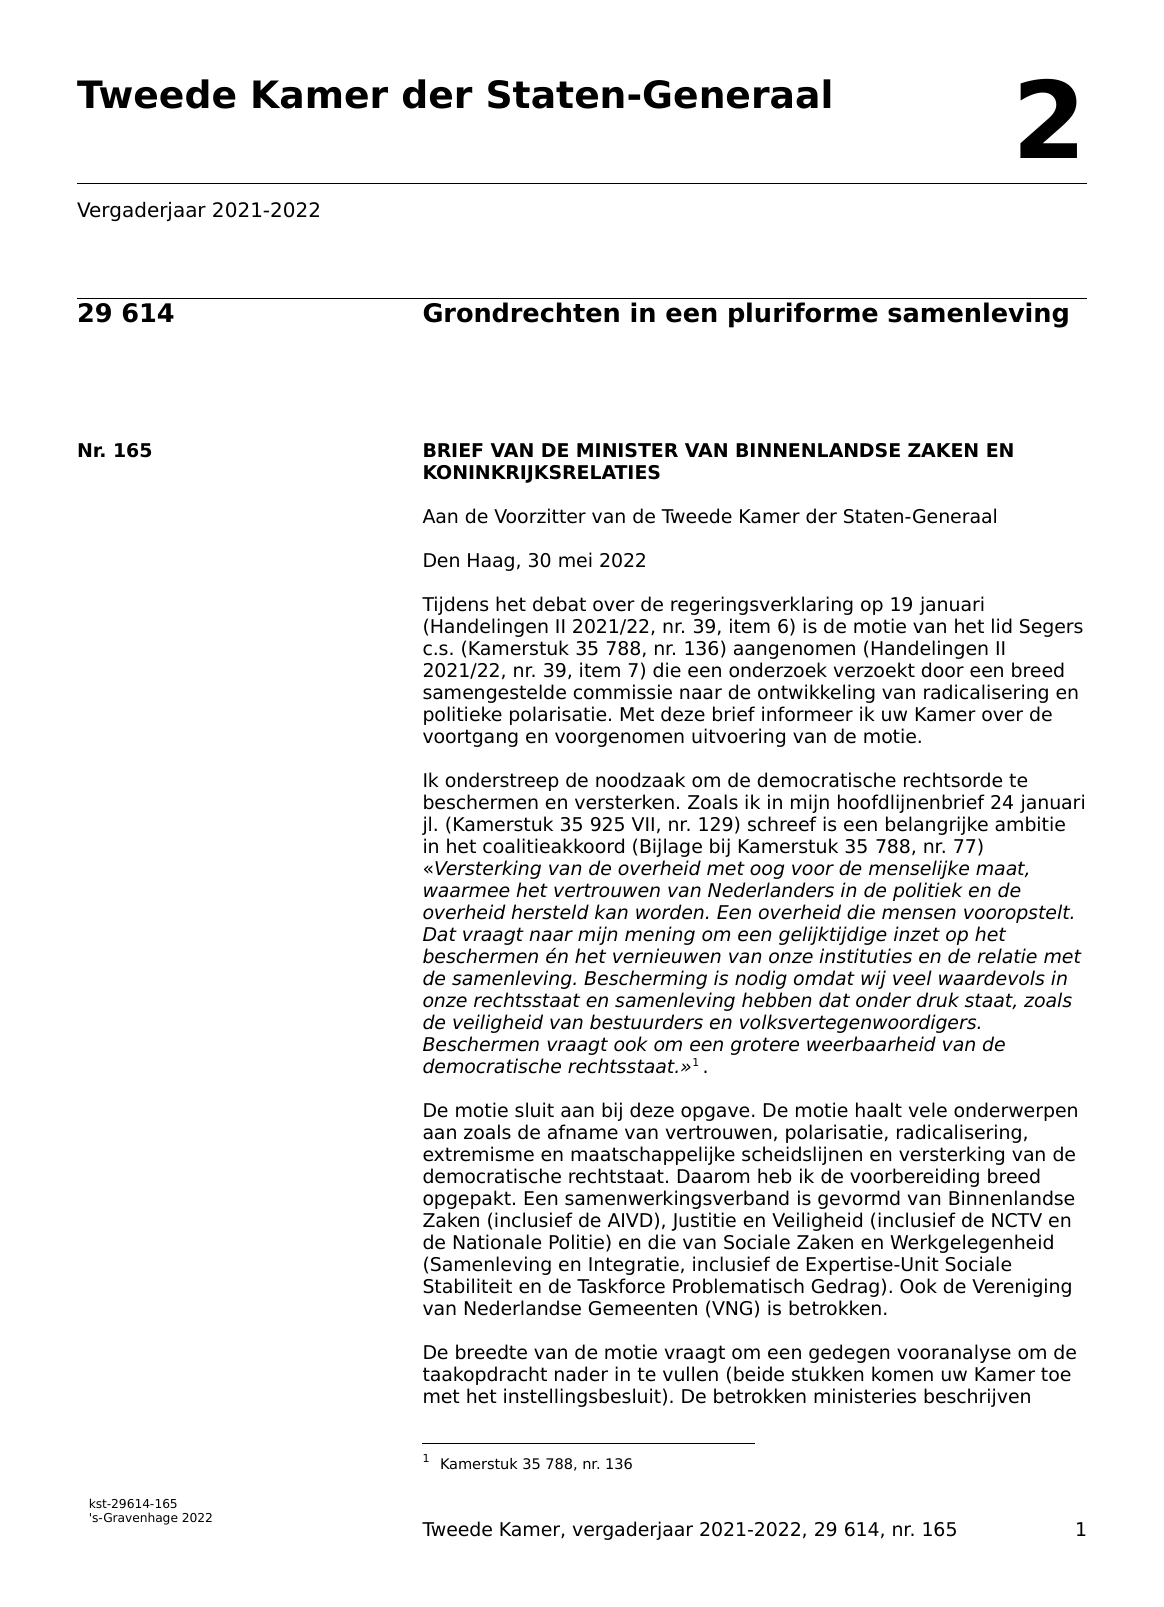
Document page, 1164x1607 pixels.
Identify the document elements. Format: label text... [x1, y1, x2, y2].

text De motie sluit aan bij deze opgave. De motie haalt vele onderwerpen aan zoals de afname van vertrouwen, polarisatie, radicalisering, extremisme en maatschappelijke scheidslijnen en versterking van de democratische rechtstaat. Daarom heb ik de voorbereiding breed opgepakt. Een samenwerkingsverband is gevormd van Binnenlandse Zaken (inclusief de AIVD), Justitie en Veiligheid (inclusief de NCTV en de Nationale Politie) en die van Sociale Zaken en Werkgelegenheid (Samenleving en Integratie, inclusief de Expertise-Unit Sociale Stabiliteit en de Taskforce Problematisch Gedrag). Ook de Vereniging van Nederlandse Gemeenten (VNG) is betrokken. [422, 1100, 1087, 1320]
subtitle 29 614 Grondrechten in een pluriforme samenleving [77, 299, 1087, 329]
text 's-Gravenhage 2022 [88, 1511, 323, 1525]
text Kamerstuk 35 788, nr. 136 [422, 1452, 1087, 1474]
subtitle Nr. 165 BRIEF VAN DE MINISTER VAN BINNENLANDSE ZAKEN EN KONINKRIJKSRELATIES [77, 440, 1087, 484]
text Tijdens het debat over de regeringsverklaring op 19 januari (Handelingen II 2021/22, nr. 39, item 6) is de motie van het lid Segers c.s. (Kamerstuk 35 788, nr. 136) aangenomen (Handelingen II 2021/22, nr. 39, item 7) die een onderzoek verzoekt door een breed samengestelde commissie naar de ontwikkeling van radicalisering en politieke polarisatie. Met deze brief informeer ik uw Kamer over de voortgang en voorgenomen uitvoering van de motie. [422, 594, 1087, 748]
table_header 2 [886, 59, 1087, 183]
text Ik onderstreep de noodzaak om de democratische rechtsorde te beschermen en versterken. Zoals ik in mijn hoofdlijnenbrief 24 januari jl. (Kamerstuk 35 925 VII, nr. 129) schreef is een belangrijke ambitie in het coalitieakkoord (Bijlage bij Kamerstuk 35 788, nr. 77) «Versterking van de overheid met oog voor de menselijke maat, waarmee het vertrouwen van Nederlanders in de politiek en de overheid hersteld kan worden. Een overheid die mensen vooropstelt. Dat vraagt naar mijn mening om een gelijktijdige inzet op het beschermen én het vernieuwen van onze instituties en de relatie met de samenleving. Bescherming is nodig omdat wij veel waardevols in onze rechtsstaat en samenleving hebben dat onder druk staat, zoals de veiligheid van bestuurders en volksvertegenwoordigers. Beschermen vraagt ook om een grotere weerbaarheid van de democratische rechtsstaat.». [422, 770, 1087, 1078]
text Den Haag, 30 mei 2022 [422, 550, 1087, 572]
text Aan de Voorzitter van de Tweede Kamer der Staten-Generaal [422, 506, 1087, 528]
text kst-29614-165 [88, 1497, 323, 1511]
table_cell Vergaderjaar 2021-2022 [77, 184, 1087, 298]
text De breedte van de motie vraagt om een gedegen vooranalyse om de taakopdracht nader in te vullen (beide stukken komen uw Kamer toe met het instellingsbesluit). De betrokken ministeries beschrijven [422, 1342, 1087, 1408]
table_header Tweede Kamer der Staten-Generaal [77, 59, 886, 183]
